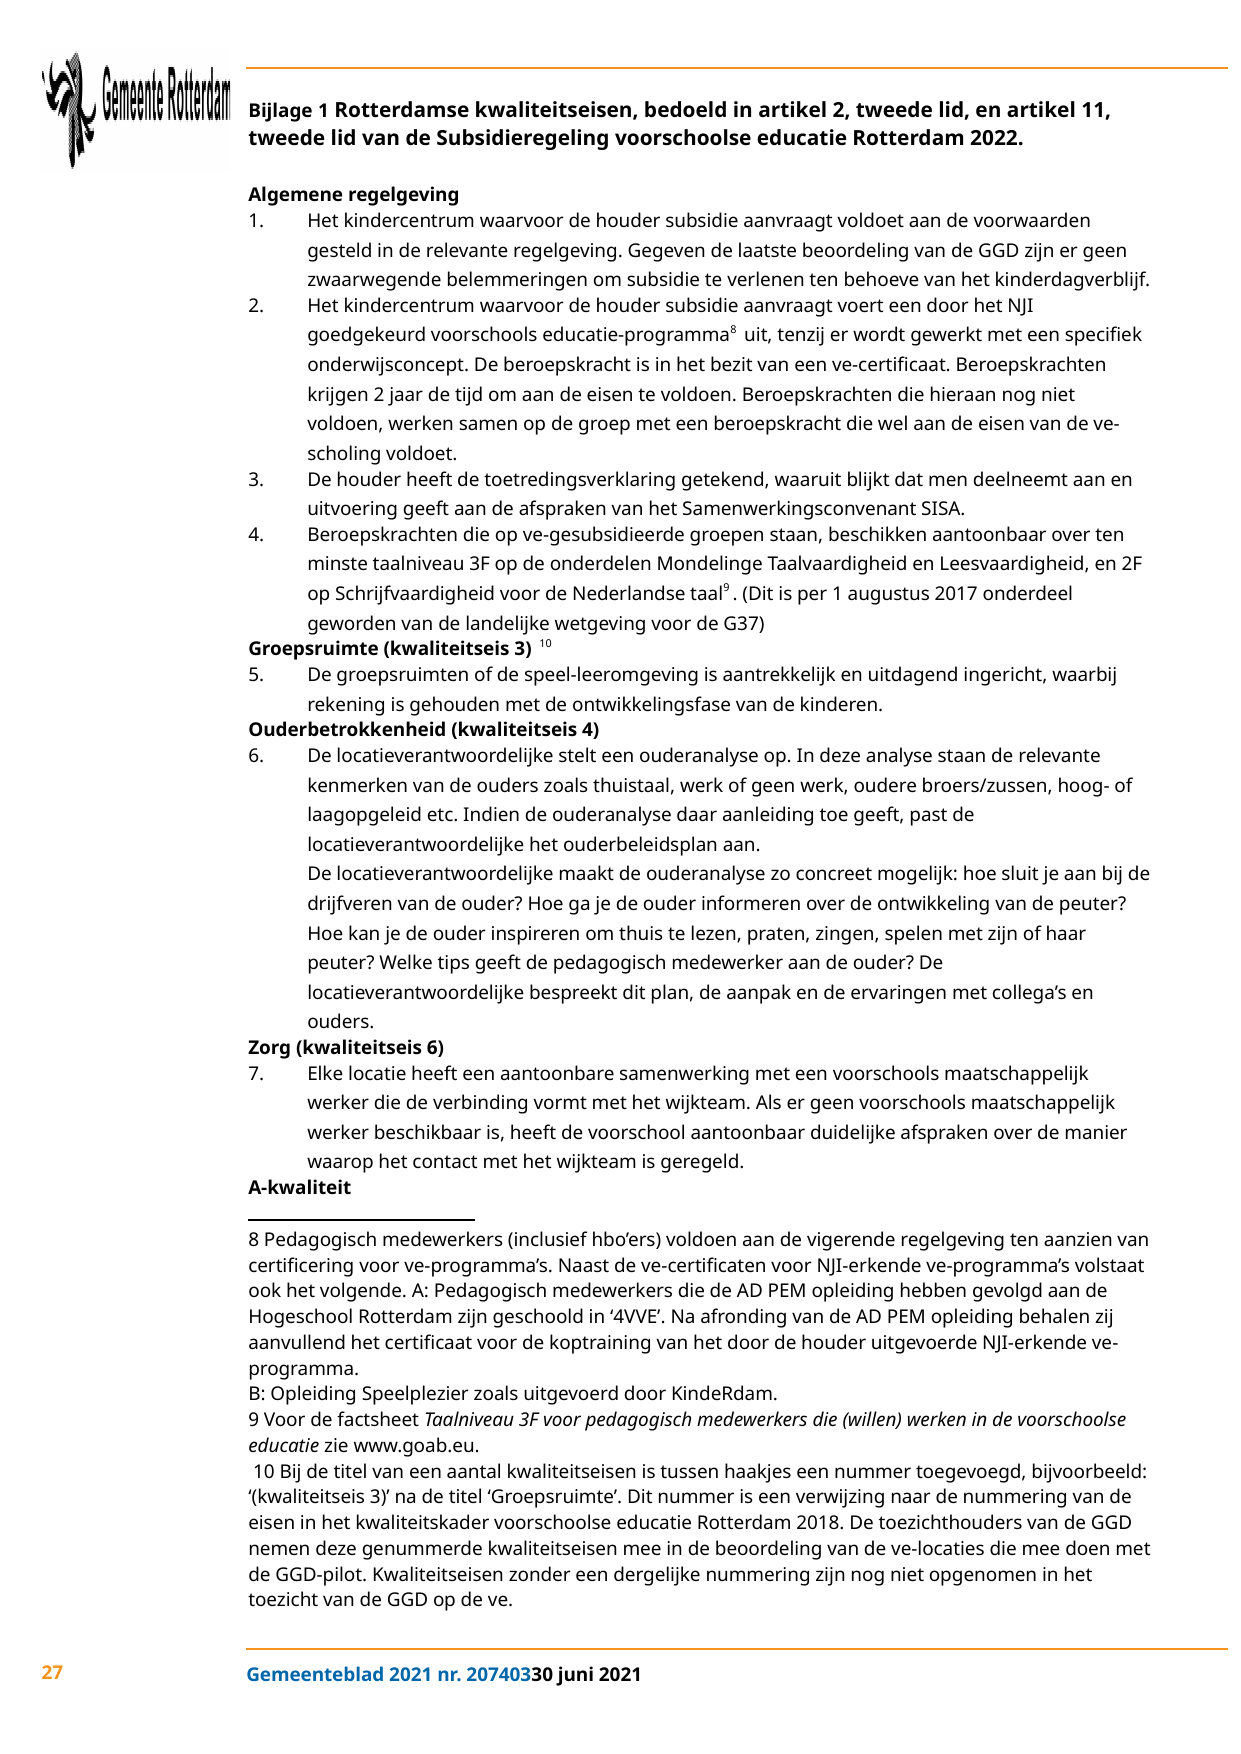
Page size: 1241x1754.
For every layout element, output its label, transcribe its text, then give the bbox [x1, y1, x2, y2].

table_header Algemene regelgeving [248, 181, 1152, 207]
table_cell De houder heeft de toetredingsverklaring getekend, waaruit blijkt dat men deelneemt aan en uitvoering geeft aan de afspraken van het Samenwerkingsconvenant SISA. [248, 466, 1152, 521]
table_cell De locatieverantwoordelijke stelt een ouderanalyse op. In deze analyse staan de relevante kenmerken van de ouders zoals thuistaal, werk of geen werk, oudere broers/zussen, hoog- of laagopgeleid etc. Indien de ouderanalyse daar aanleiding toe geeft, past de locatieverantwoordelijke het ouderbeleidsplan aan. De locatieverantwoordelijke maakt de ouderanalyse zo concreet mogelijk: hoe sluit je aan bij de drijfveren van de ouder? Hoe ga je de ouder informeren over de ontwikkeling van de peuter? Hoe kan je de ouder inspireren om thuis te lezen, praten, zingen, spelen met zijn of haar peuter? Welke tips geeft de pedagogisch medewerker aan de ouder? De locatieverantwoordelijke bespreekt dit plan, de aanpak en de ervaringen met collega’s en ouders. [248, 742, 1152, 1034]
table_cell A-kwaliteit [248, 1175, 1152, 1200]
table_cell Het kindercentrum waarvoor de houder subsidie aanvraagt voldoet aan de voorwaarden gesteld in de relevante regelgeving. Gegeven de laatste beoordeling van de GGD zijn er geen zwaarwegende belemmeringen om subsidie te verlenen ten behoeve van het kinderdagverblijf. [248, 207, 1152, 292]
table_cell Zorg (kwaliteitseis 6) [248, 1034, 1152, 1060]
table_cell Elke locatie heeft een aantoonbare samenwerking met een voorschools maatschappelijk werker die de verbinding vormt met het wijkteam. Als er geen voorschools maatschappelijk werker beschikbaar is, heeft de voorschool aantoonbaar duidelijke afspraken over de manier waarop het contact met het wijkteam is geregeld. [248, 1060, 1152, 1174]
table_cell De groepsruimten of de speel-leeromgeving is aantrekkelijk en uitdagend ingericht, waarbij rekening is gehouden met de ontwikkelingsfase van de kinderen. [248, 661, 1152, 717]
table_cell Het kindercentrum waarvoor de houder subsidie aanvraagt voert een door het NJI goedgekeurd voorschools educatie-programma uit, tenzij er wordt gewerkt met een specifiek onderwijsconcept. De beroepskracht is in het bezit van een ve-certificaat. Beroepskrachten krijgen 2 jaar de tijd om aan de eisen te voldoen. Beroepskrachten die hieraan nog niet voldoen, werken samen op de groep met een beroepskracht die wel aan de eisen van de ve-scholing voldoet. [248, 292, 1152, 466]
text Bijlage 1 Rotterdamse kwaliteitseisen, bedoeld in artikel 2, tweede lid, en artikel 11, tweede lid van de Subsidieregeling voorschoolse educatie Rotterdam 2022. [248, 95, 1152, 152]
table_cell Beroepskrachten die op ve-gesubsidieerde groepen staan, beschikken aantoonbaar over ten minste taalniveau 3F op de onderdelen Mondelinge Taalvaardigheid en Leesvaardigheid, en 2F op Schrijfvaardigheid voor de Nederlandse taal. (Dit is per 1 augustus 2017 onderdeel geworden van de landelijke wetgeving voor de G37) [248, 521, 1152, 636]
table_cell Ouderbetrokkenheid (kwaliteitseis 4) [248, 717, 1152, 742]
picture [41, 47, 231, 172]
table_cell Groepsruimte (kwaliteitseis 3) [248, 636, 1152, 661]
